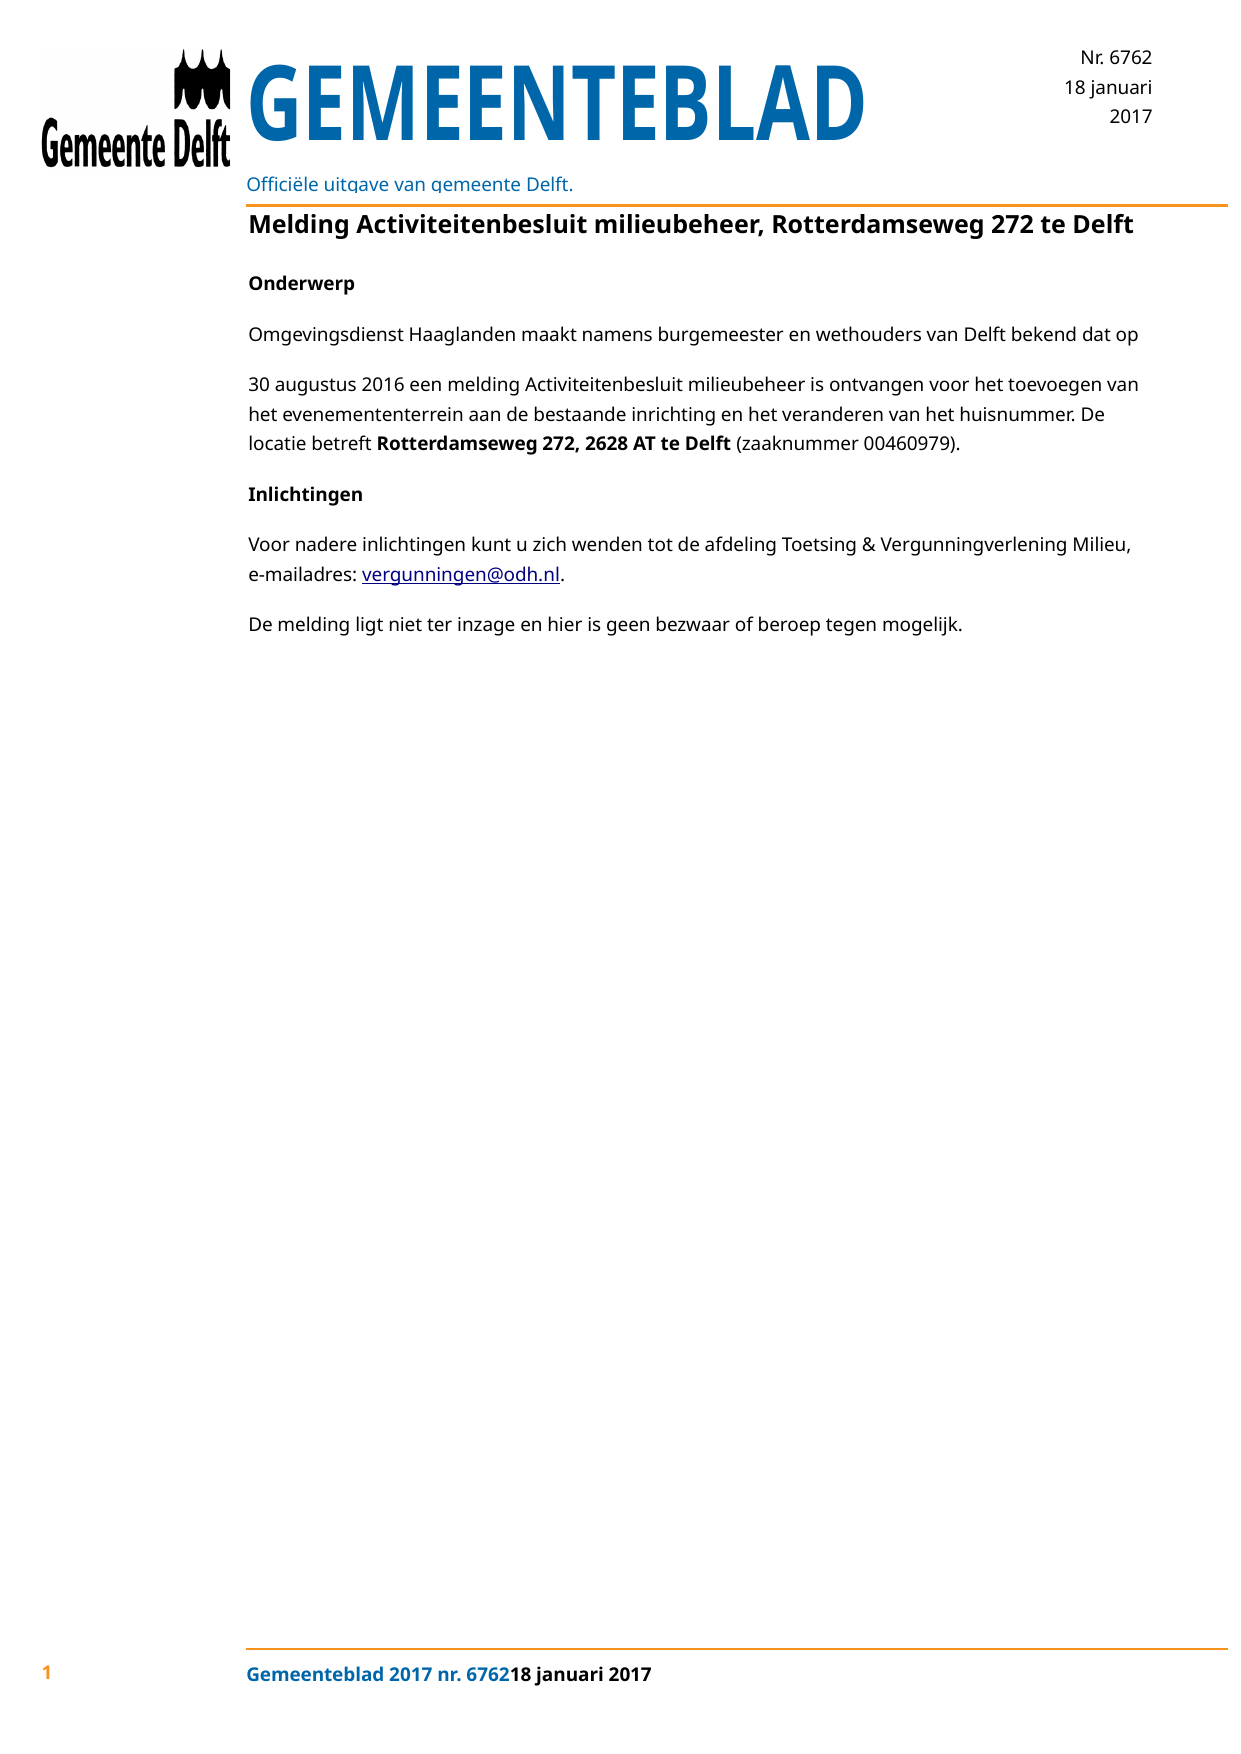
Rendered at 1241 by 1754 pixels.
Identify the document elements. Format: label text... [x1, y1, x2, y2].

text Melding Activiteitenbesluit milieubeheer, Rotterdamseweg 272 te Delft [248, 207, 1152, 241]
text 30 augustus 2016 een melding Activiteitenbesluit milieubeheer is ontvangen voor het toevoegen van het evenemententerrein aan de bestaande inrichting en het veranderen van het huisnummer. De locatie betreft Rotterdamseweg 272, 2628 AT te Delft (zaaknummer 00460979). [248, 371, 1152, 456]
text Omgevingsdienst Haaglanden maakt namens burgemeester en wethouders van Delft bekend dat op [248, 321, 1152, 346]
text Onderwerp [248, 270, 1152, 296]
text Voor nadere inlichtingen kunt u zich wenden tot de afdeling Toetsing & Vergunningverlening Milieu, e-mailadres: vergunningen@odh.nl. [248, 531, 1152, 586]
picture [41, 47, 231, 172]
text Inlichtingen [248, 481, 1152, 506]
text De melding ligt niet ter inzage en hier is geen bezwaar of beroep tegen mogelijk. [248, 611, 1152, 637]
